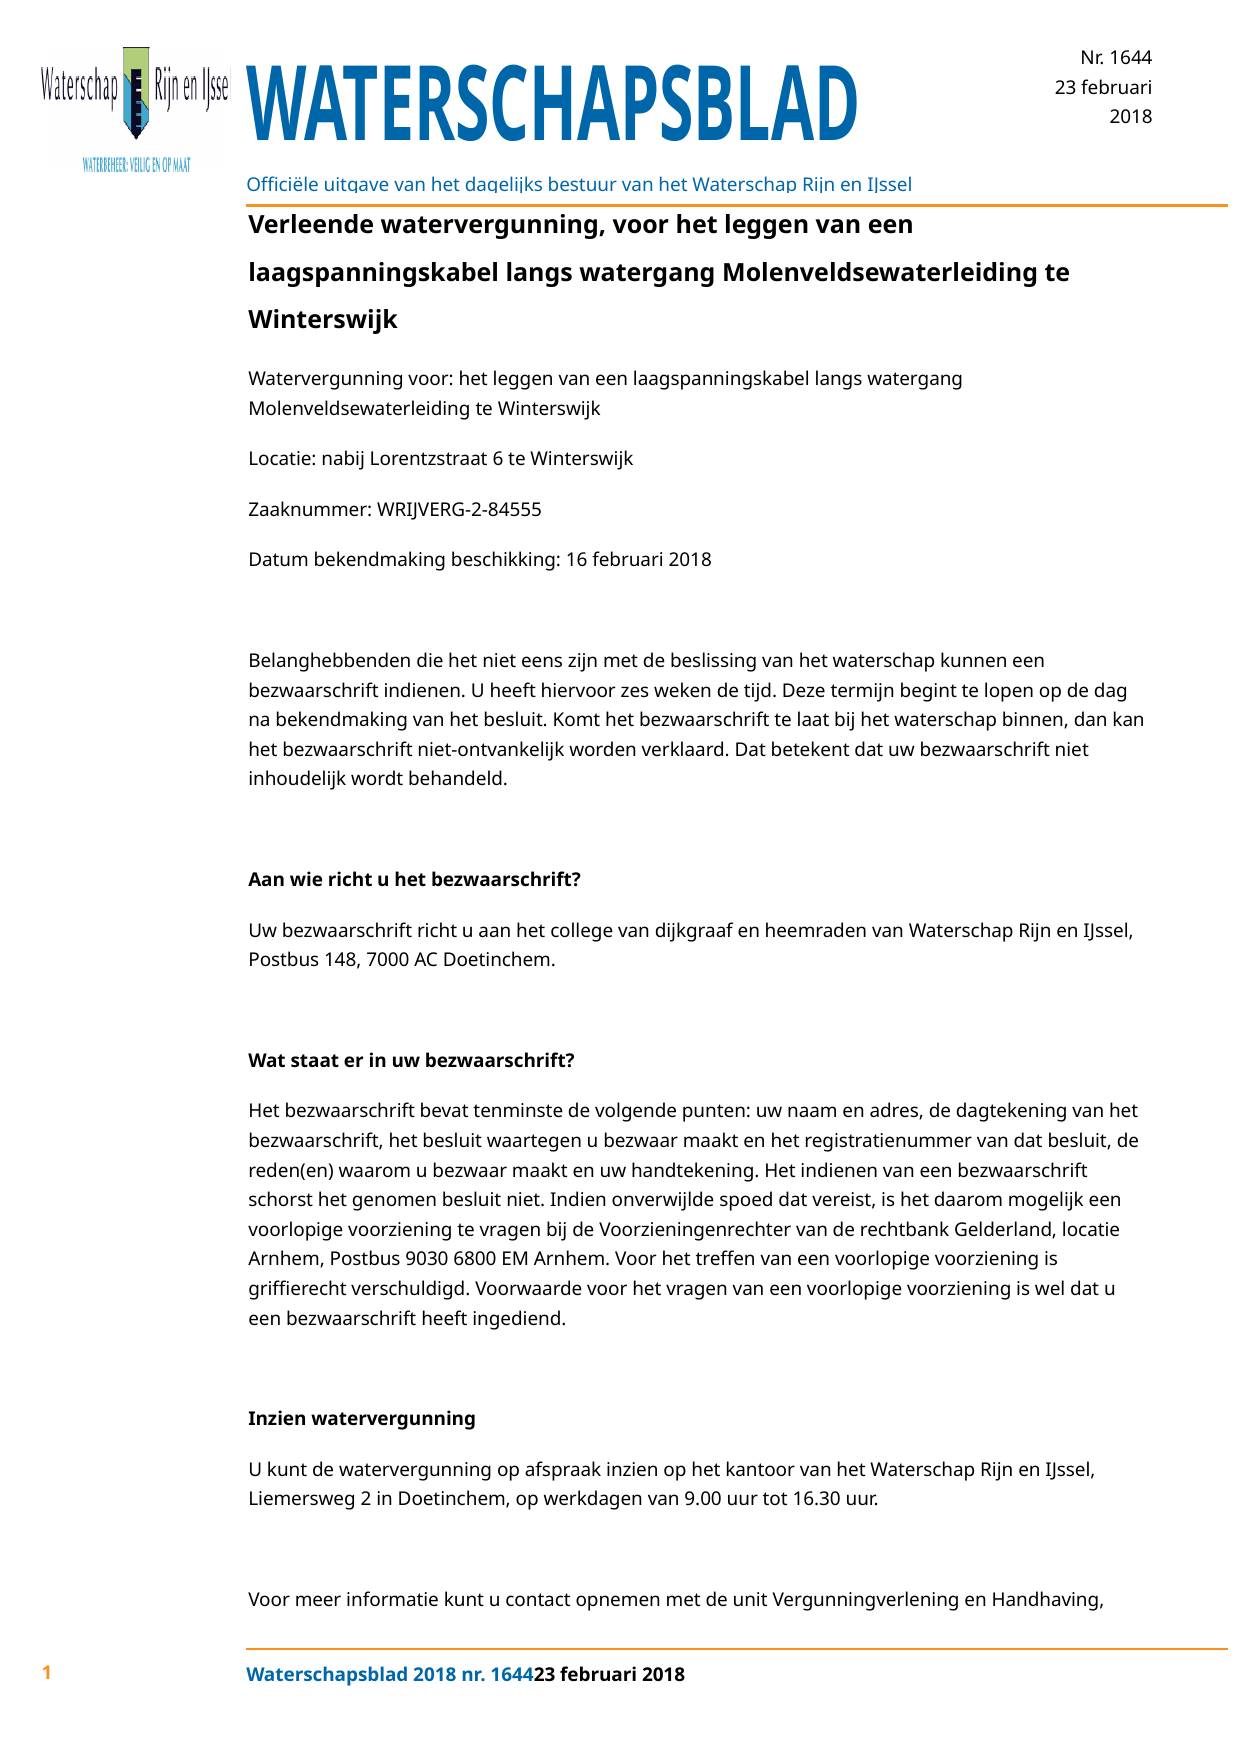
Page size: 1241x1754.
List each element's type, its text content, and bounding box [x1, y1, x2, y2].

text Datum bekendmaking beschikking: 16 februari 2018 [248, 546, 1152, 572]
text Uw bezwaarschrift richt u aan het college van dijkgraaf en heemraden van Waterschap Rijn en IJssel, Postbus 148, 7000 AC Doetinchem. [248, 917, 1152, 972]
text Voor meer informatie kunt u contact opnemen met de unit Vergunningverlening en Handhaving, [248, 1586, 1152, 1612]
text Inzien watervergunning [248, 1406, 1152, 1431]
text Aan wie richt u het bezwaarschrift? [248, 866, 1152, 892]
text Verleende watervergunning, voor het leggen van een laagspanningskabel langs watergang Molenveldsewaterleiding te Winterswijk [248, 207, 1152, 336]
text Zaaknummer: WRIJVERG-2-84555 [248, 496, 1152, 522]
picture [41, 47, 231, 172]
text Het bezwaarschrift bevat tenminste de volgende punten: uw naam en adres, de dagtekening van het bezwaarschrift, het besluit waartegen u bezwaar maakt en het registratienummer van dat besluit, de reden(en) waarom u bezwaar maakt en uw handtekening. Het indienen van een bezwaarschrift schorst het genomen besluit niet. Indien onverwijlde spoed dat vereist, is het daarom mogelijk een voorlopige voorziening te vragen bij de Voorzieningenrechter van de rechtbank Gelderland, locatie Arnhem, Postbus 9030 6800 EM Arnhem. Voor het treffen van een voorlopige voorziening is griffierecht verschuldigd. Voorwaarde voor het vragen van een voorlopige voorziening is wel dat u een bezwaarschrift heeft ingediend. [248, 1098, 1152, 1330]
text Wat staat er in uw bezwaarschrift? [248, 1047, 1152, 1073]
text Locatie: nabij Lorentzstraat 6 te Winterswijk [248, 446, 1152, 471]
text Watervergunning voor: het leggen van een laagspanningskabel langs watergang Molenveldsewaterleiding te Winterswijk [248, 366, 1152, 421]
text U kunt de watervergunning op afspraak inzien op het kantoor van het Waterschap Rijn en IJssel, Liemersweg 2 in Doetinchem, op werkdagen van 9.00 uur tot 16.30 uur. [248, 1456, 1152, 1511]
text Belanghebbenden die het niet eens zijn met de beslissing van het waterschap kunnen een bezwaarschrift indienen. U heeft hiervoor zes weken de tijd. Deze termijn begint te lopen op de dag na bekendmaking van het besluit. Komt het bezwaarschrift te laat bij het waterschap binnen, dan kan het bezwaarschrift niet-ontvankelijk worden verklaard. Dat betekent dat uw bezwaarschrift niet inhoudelijk wordt behandeld. [248, 647, 1152, 791]
